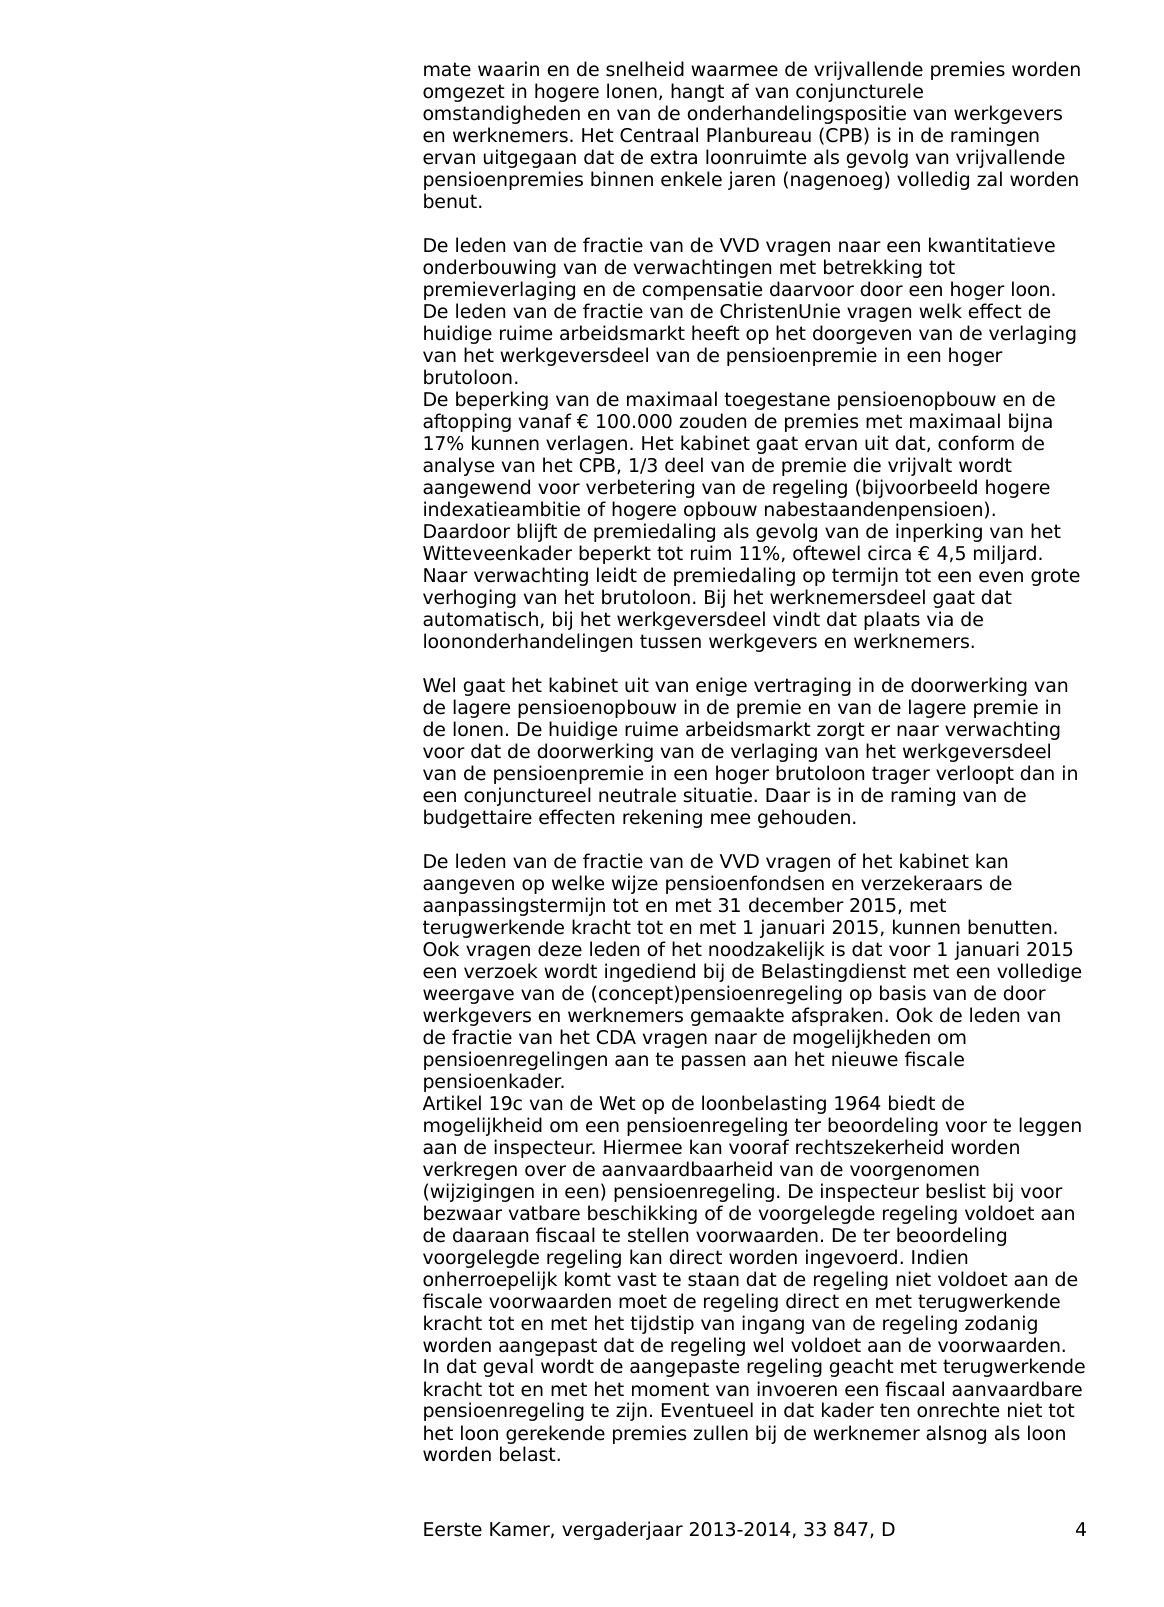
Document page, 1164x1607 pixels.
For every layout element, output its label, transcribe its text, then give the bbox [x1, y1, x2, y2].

text De beperking van de maximaal toegestane pensioenopbouw en de aftopping vanaf € 100.000 zouden de premies met maximaal bijna 17% kunnen verlagen. Het kabinet gaat ervan uit dat, conform de analyse van het CPB, 1/3 deel van de premie die vrijvalt wordt aangewend voor verbetering van de regeling (bijvoorbeeld hogere indexatieambitie of hogere opbouw nabestaandenpensioen). Daardoor blijft de premiedaling als gevolg van de inperking van het Witteveenkader beperkt tot ruim 11%, oftewel circa € 4,5 miljard. Naar verwachting leidt de premiedaling op termijn tot een even grote verhoging van het brutoloon. Bij het werknemersdeel gaat dat automatisch, bij het werkgeversdeel vindt dat plaats via de loononderhandelingen tussen werkgevers en werknemers. [422, 389, 1087, 653]
text De leden van de fractie van de VVD vragen of het kabinet kan aangeven op welke wijze pensioenfondsen en verzekeraars de aanpassingstermijn tot en met 31 december 2015, met terugwerkende kracht tot en met 1 januari 2015, kunnen benutten. Ook vragen deze leden of het noodzakelijk is dat voor 1 januari 2015 een verzoek wordt ingediend bij de Belastingdienst met een volledige weergave van de (concept)pensioenregeling op basis van de door werkgevers en werknemers gemaakte afspraken. Ook de leden van de fractie van het CDA vragen naar de mogelijkheden om pensioenregelingen aan te passen aan het nieuwe fiscale pensioenkader. [422, 851, 1087, 1093]
text De leden van de fractie van de VVD vragen naar een kwantitatieve onderbouwing van de verwachtingen met betrekking tot premieverlaging en de compensatie daarvoor door een hoger loon. De leden van de fractie van de ChristenUnie vragen welk effect de huidige ruime arbeidsmarkt heeft op het doorgeven van de verlaging van het werkgeversdeel van de pensioenpremie in een hoger brutoloon. [422, 235, 1087, 389]
text Wel gaat het kabinet uit van enige vertraging in de doorwerking van de lagere pensioenopbouw in de premie en van de lagere premie in de lonen. De huidige ruime arbeidsmarkt zorgt er naar verwachting voor dat de doorwerking van de verlaging van het werkgeversdeel van de pensioenpremie in een hoger brutoloon trager verloopt dan in een conjunctureel neutrale situatie. Daar is in de raming van de budgettaire effecten rekening mee gehouden. [422, 675, 1087, 829]
text mate waarin en de snelheid waarmee de vrijvallende premies worden omgezet in hogere lonen, hangt af van conjuncturele omstandigheden en van de onderhandelingspositie van werkgevers en werknemers. Het Centraal Planbureau (CPB) is in de ramingen ervan uitgegaan dat de extra loonruimte als gevolg van vrijvallende pensioenpremies binnen enkele jaren (nagenoeg) volledig zal worden benut. [422, 59, 1087, 213]
text Artikel 19c van de Wet op de loonbelasting 1964 biedt de mogelijkheid om een pensioenregeling ter beoordeling voor te leggen aan de inspecteur. Hiermee kan vooraf rechtszekerheid worden verkregen over de aanvaardbaarheid van de voorgenomen (wijzigingen in een) pensioenregeling. De inspecteur beslist bij voor bezwaar vatbare beschikking of de voorgelegde regeling voldoet aan de daaraan fiscaal te stellen voorwaarden. De ter beoordeling voorgelegde regeling kan direct worden ingevoerd. Indien onherroepelijk komt vast te staan dat de regeling niet voldoet aan de fiscale voorwaarden moet de regeling direct en met terugwerkende kracht tot en met het tijdstip van ingang van de regeling zodanig worden aangepast dat de regeling wel voldoet aan de voorwaarden. In dat geval wordt de aangepaste regeling geacht met terugwerkende kracht tot en met het moment van invoeren een fiscaal aanvaardbare pensioenregeling te zijn. Eventueel in dat kader ten onrechte niet tot het loon gerekende premies zullen bij de werknemer alsnog als loon worden belast. [422, 1093, 1087, 1466]
